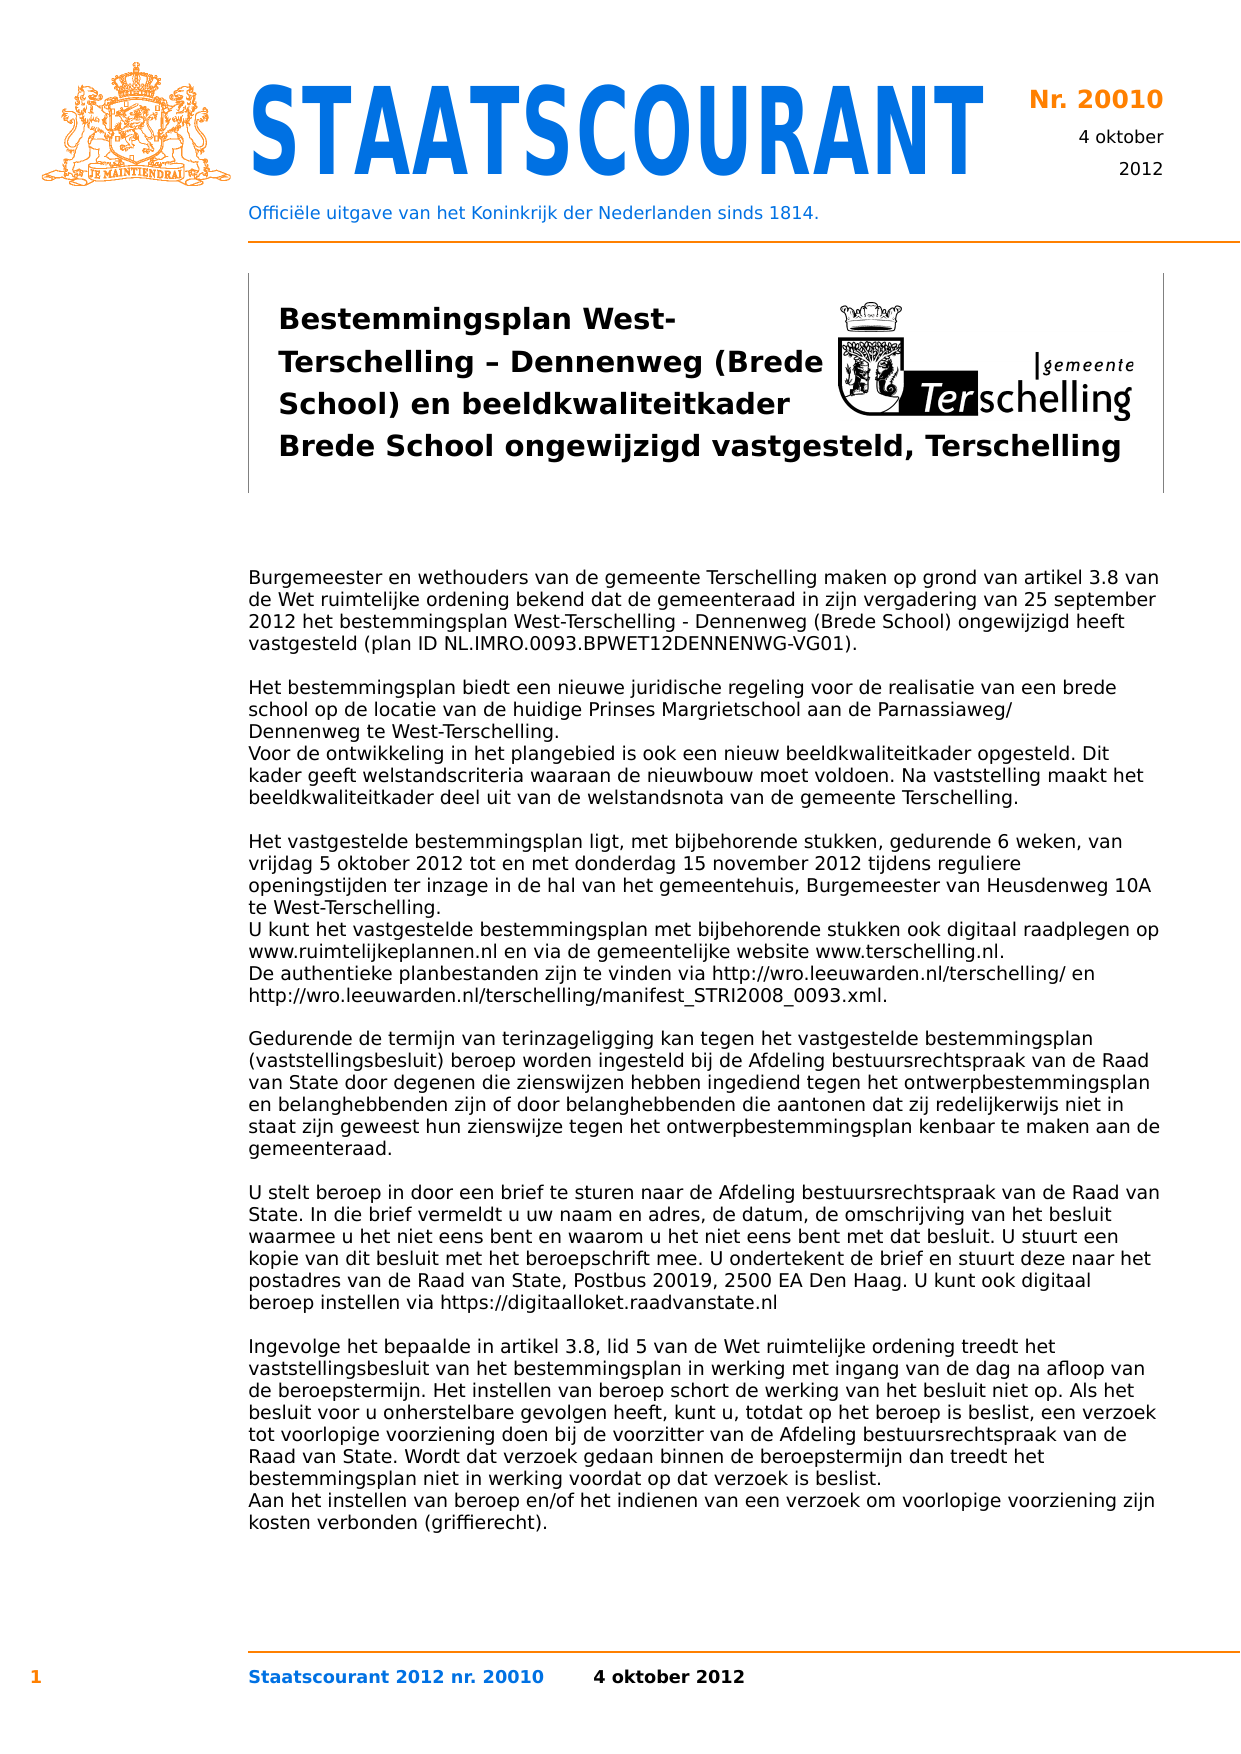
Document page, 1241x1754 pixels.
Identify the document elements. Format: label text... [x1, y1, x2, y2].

picture [41, 62, 231, 186]
text Gedurende de termijn van terinzageligging kan tegen het vastgestelde bestemmingsplan (vaststellingsbesluit) beroep worden ingesteld bij de Afdeling bestuursrechtspraak van de Raad van State door degenen die zienswijzen hebben ingediend tegen het ontwerpbestemmingsplan en belanghebbenden zijn of door belanghebbenden die aantonen dat zij redelijkerwijs niet in staat zijn geweest hun zienswijze tegen het ontwerpbestemmingsplan kenbaar te maken aan de gemeenteraad. [248, 1028, 1163, 1160]
table_header Nr. 20010 [998, 62, 1240, 121]
subtitle Bestemmingsplan West-Terschelling – Dennenweg (Brede School) en beeldkwaliteitkader Brede School ongewijzigd vastgesteld, Terschelling [249, 273, 1163, 493]
table_header [25, 62, 248, 241]
text De authentieke planbestanden zijn te vinden via http://wro.leeuwarden.nl/terschelling/ en http://wro.leeuwarden.nl/terschelling/manifest_STRI2008_0093.xml. [248, 962, 1163, 1006]
text Het vastgestelde bestemmingsplan ligt, met bijbehorende stukken, gedurende 6 weken, van vrijdag 5 oktober 2012 tot en met donderdag 15 november 2012 tijdens reguliere openingstijden ter inzage in de hal van het gemeentehuis, Burgemeester van Heusdenweg 10A te West-Terschelling. [248, 831, 1163, 918]
text Dennenweg te West-Terschelling. [248, 721, 1163, 743]
text Voor de ontwikkeling in het plangebied is ook een nieuw beeldkwaliteitkader opgesteld. Dit kader geeft welstandscriteria waaraan de nieuwbouw moet voldoen. Na vaststelling maakt het beeldkwaliteitkader deel uit van de welstandsnota van de gemeente Terschelling. [248, 743, 1163, 809]
text Aan het instellen van beroep en/of het indienen van een verzoek om voorlopige voorziening zijn kosten verbonden (griffierecht). [248, 1490, 1163, 1534]
text U kunt het vastgestelde bestemmingsplan met bijbehorende stukken ook digitaal raadplegen op www.ruimtelijkeplannen.nl en via de gemeentelijke website www.terschelling.nl. [248, 918, 1163, 962]
text Burgemeester en wethouders van de gemeente Terschelling maken op grond van artikel 3.8 van de Wet ruimtelijke ordening bekend dat de gemeenteraad in zijn vergadering van 25 september 2012 het bestemmingsplan West-Terschelling - Dennenweg (Brede School) ongewijzigd heeft vastgesteld (plan ID NL.IMRO.0093.BPWET12DENNENWG-VG01). [248, 567, 1163, 655]
picture [838, 302, 1134, 421]
table_cell 4 oktober [998, 121, 1240, 153]
text U stelt beroep in door een brief te sturen naar de Afdeling bestuursrechtspraak van de Raad van State. In die brief vermeldt u uw naam en adres, de datum, de omschrijving van het besluit waarmee u het niet eens bent en waarom u het niet eens bent met dat besluit. U stuurt een kopie van dit besluit met het beroepschrift mee. U ondertekent de brief en stuurt deze naar het postadres van de Raad van State, Postbus 20019, 2500 EA Den Haag. U kunt ook digitaal beroep instellen via https://digitaalloket.raadvanstate.nl [248, 1182, 1163, 1314]
text Het bestemmingsplan biedt een nieuwe juridische regeling voor de realisatie van een brede school op de locatie van de huidige Prinses Margrietschool aan de Parnassiaweg/ [248, 677, 1163, 721]
table_cell Officiële uitgave van het Koninkrijk der Nederlanden sinds 1814. [248, 203, 1240, 241]
table_header STAATSCOURANT [248, 62, 998, 203]
table_cell 2012 [998, 153, 1240, 203]
text Ingevolge het bepaalde in artikel 3.8, lid 5 van de Wet ruimtelijke ordening treedt het vaststellingsbesluit van het bestemmingsplan in werking met ingang van de dag na afloop van de beroepstermijn. Het instellen van beroep schort de werking van het besluit niet op. Als het besluit voor u onherstelbare gevolgen heeft, kunt u, totdat op het beroep is beslist, een verzoek tot voorlopige voorziening doen bij de voorzitter van de Afdeling bestuursrechtspraak van de Raad van State. Wordt dat verzoek gedaan binnen de beroepstermijn dan treedt het bestemmingsplan niet in werking voordat op dat verzoek is beslist. [248, 1336, 1163, 1490]
